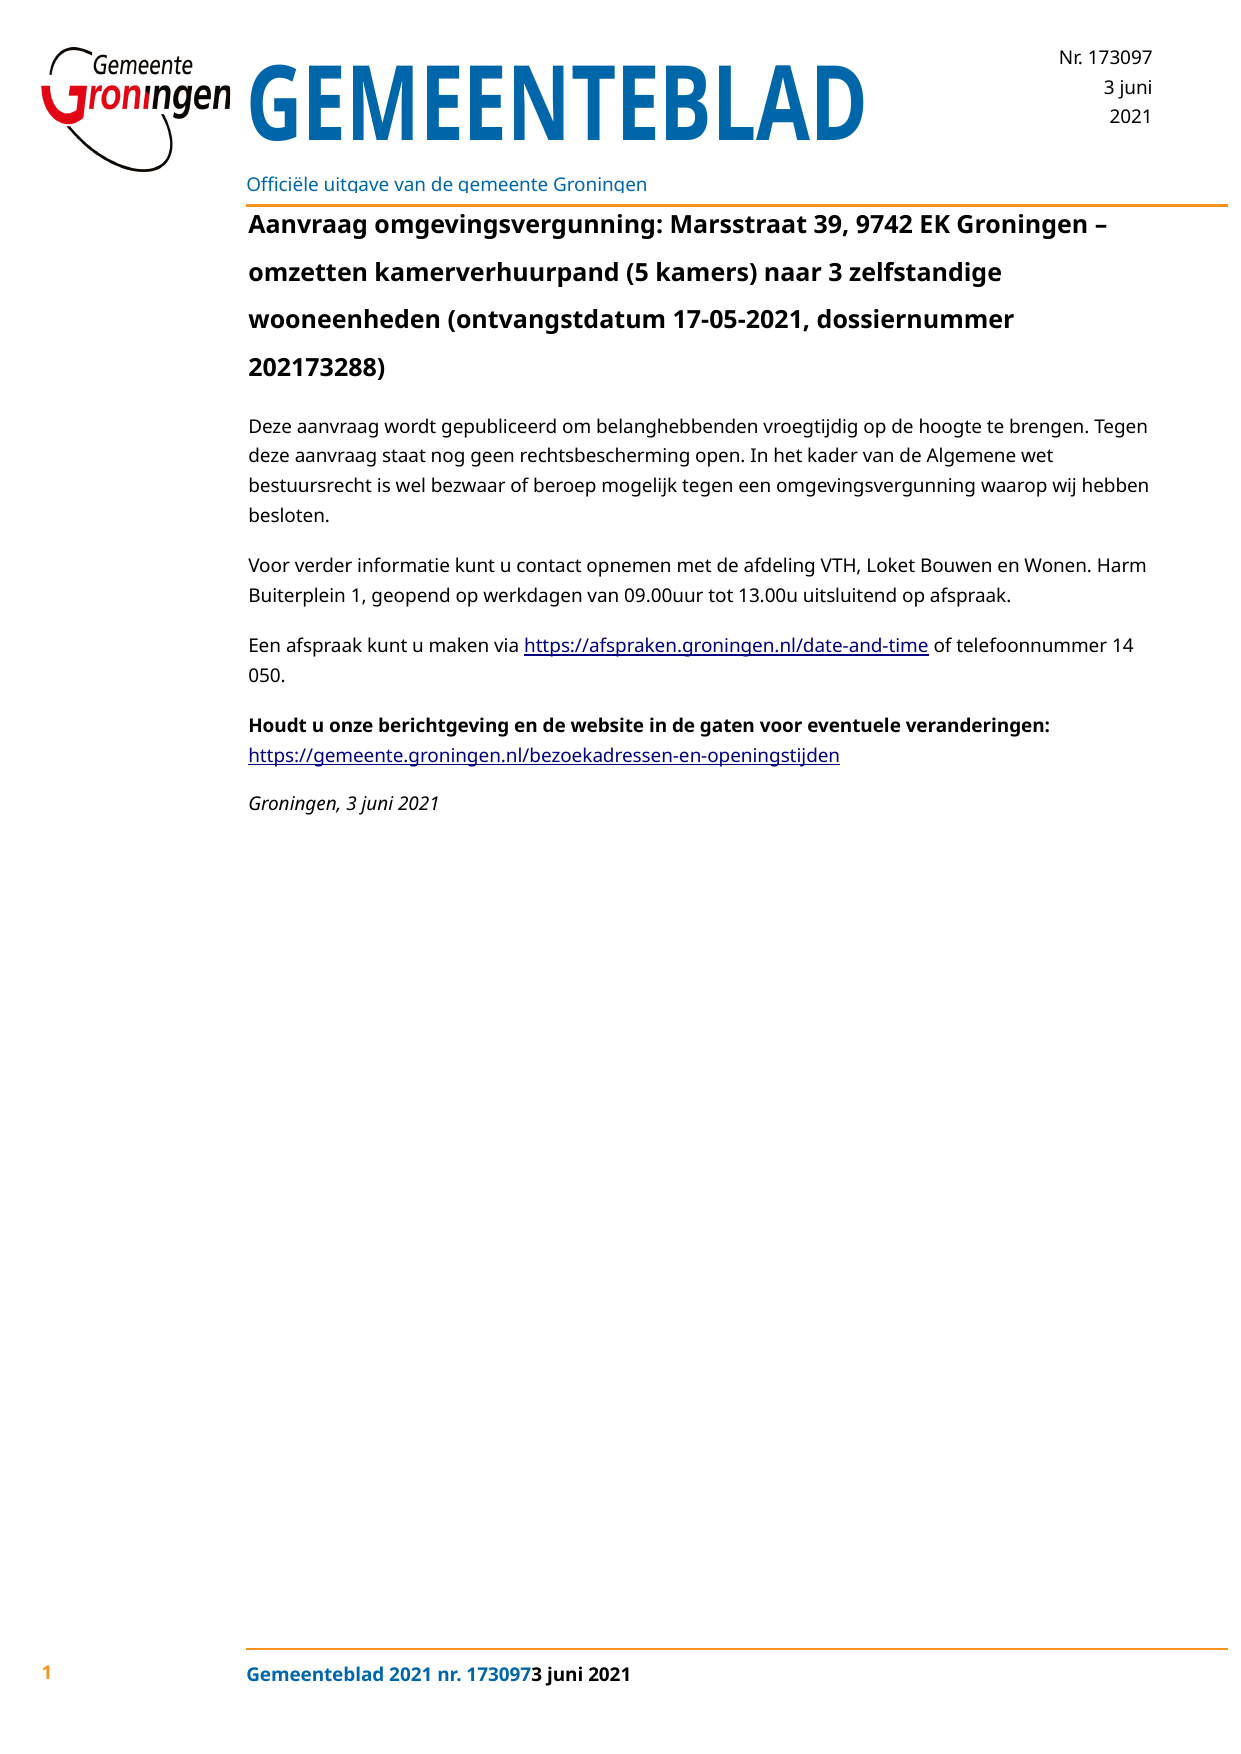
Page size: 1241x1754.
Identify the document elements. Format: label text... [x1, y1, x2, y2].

text Groningen, 3 juni 2021 [248, 790, 1152, 815]
text Aanvraag omgevingsvergunning: Marsstraat 39, 9742 EK Groningen – omzetten kamerverhuurpand (5 kamers) naar 3 zelfstandige wooneenheden (ontvangstdatum 17-05-2021, dossiernummer 202173288) [248, 207, 1152, 384]
text Voor verder informatie kunt u contact opnemen met de afdeling VTH, Loket Bouwen en Wonen. Harm Buiterplein 1, geopend op werkdagen van 09.00uur tot 13.00u uitsluitend op afspraak. [248, 552, 1152, 608]
picture [41, 47, 231, 172]
text Deze aanvraag wordt gepubliceerd om belanghebbenden vroegtijdig op de hoogte te brengen. Tegen deze aanvraag staat nog geen rechtsbescherming open. In het kader van de Algemene wet bestuursrecht is wel bezwaar of beroep mogelijk tegen een omgevingsvergunning waarop wij hebben besloten. [248, 413, 1152, 528]
text Een afspraak kunt u maken via https://afspraken.groningen.nl/date-and-time of telefoonnummer 14 050. [248, 632, 1152, 688]
text Houdt u onze berichtgeving en de website in de gaten voor eventuele veranderingen: https://gemeente.groningen.nl/bezoekadressen-en-openingstijden [248, 712, 1152, 768]
